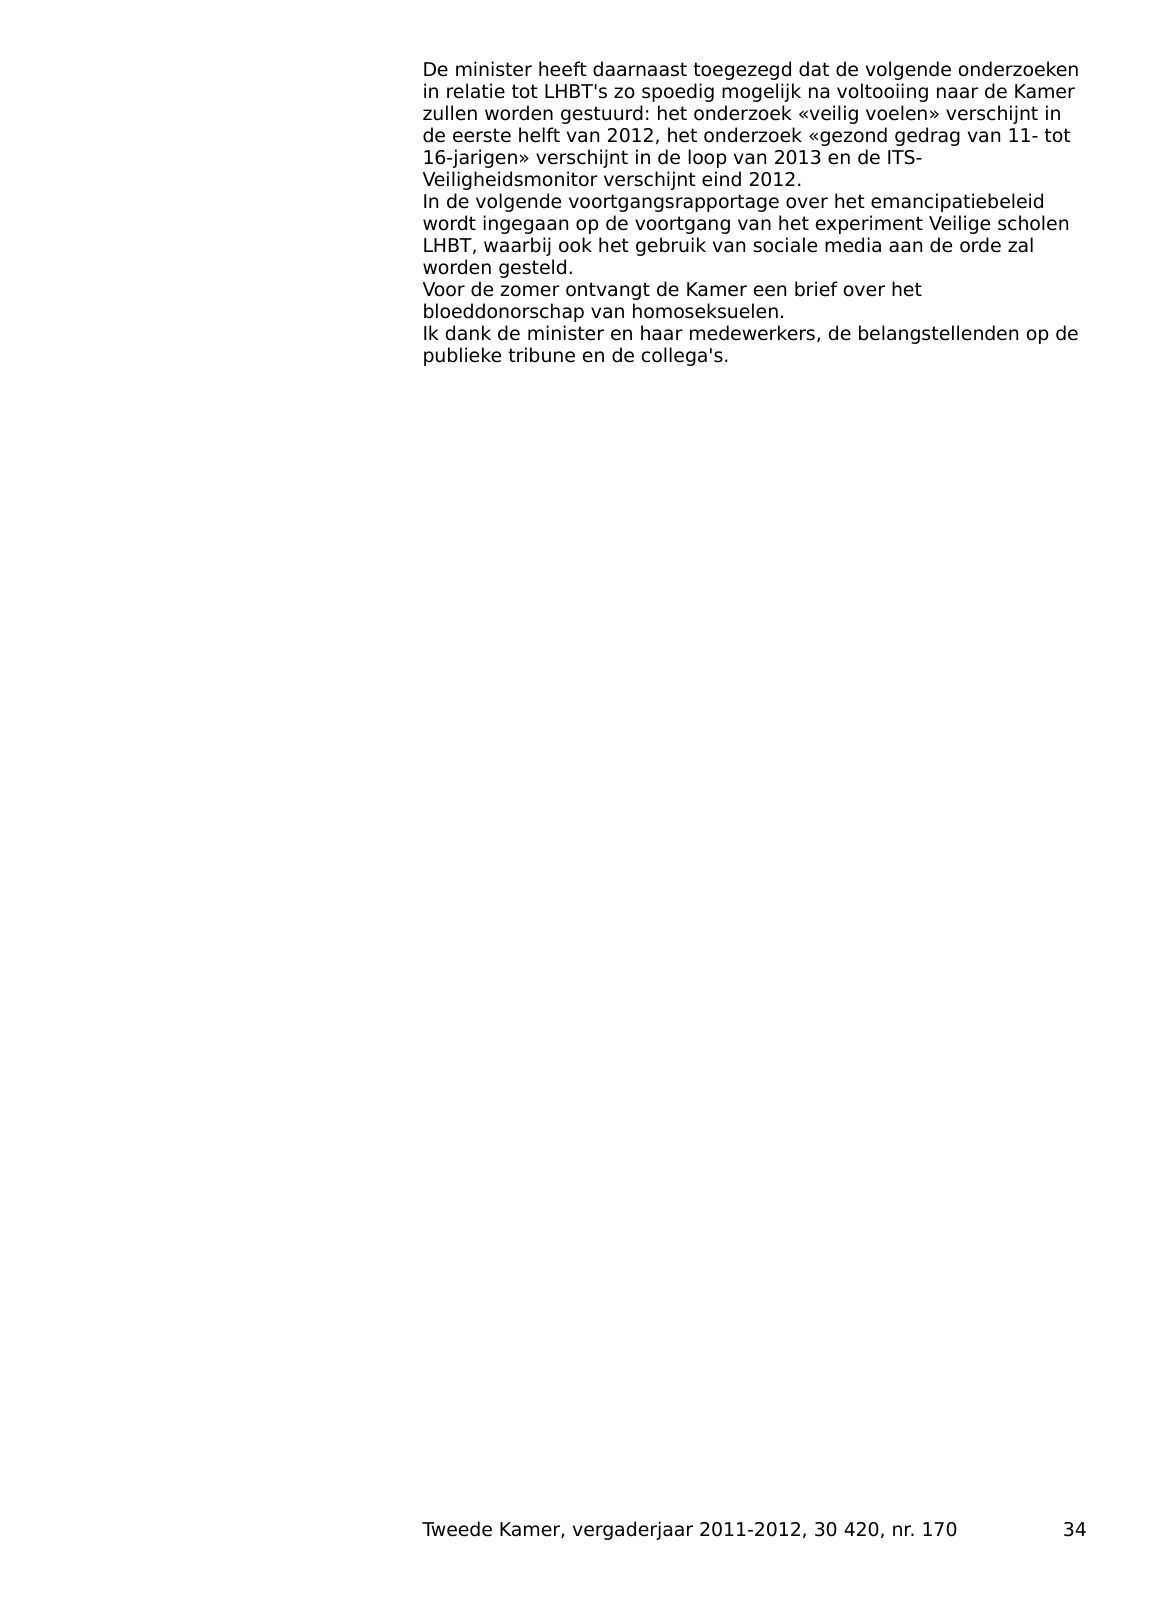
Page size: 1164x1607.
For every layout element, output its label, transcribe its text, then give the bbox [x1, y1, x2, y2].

text In de volgende voortgangsrapportage over het emancipatiebeleid wordt ingegaan op de voortgang van het experiment Veilige scholen LHBT, waarbij ook het gebruik van sociale media aan de orde zal worden gesteld. [422, 191, 1087, 279]
text Ik dank de minister en haar medewerkers, de belangstellenden op de publieke tribune en de collega's. [422, 323, 1087, 367]
text Voor de zomer ontvangt de Kamer een brief over het bloeddonorschap van homoseksuelen. [422, 279, 1087, 323]
text De minister heeft daarnaast toegezegd dat de volgende onderzoeken in relatie tot LHBT's zo spoedig mogelijk na voltooiing naar de Kamer zullen worden gestuurd: het onderzoek «veilig voelen» verschijnt in de eerste helft van 2012, het onderzoek «gezond gedrag van 11- tot 16-jarigen» verschijnt in de loop van 2013 en de ITS-Veiligheidsmonitor verschijnt eind 2012. [422, 59, 1087, 191]
